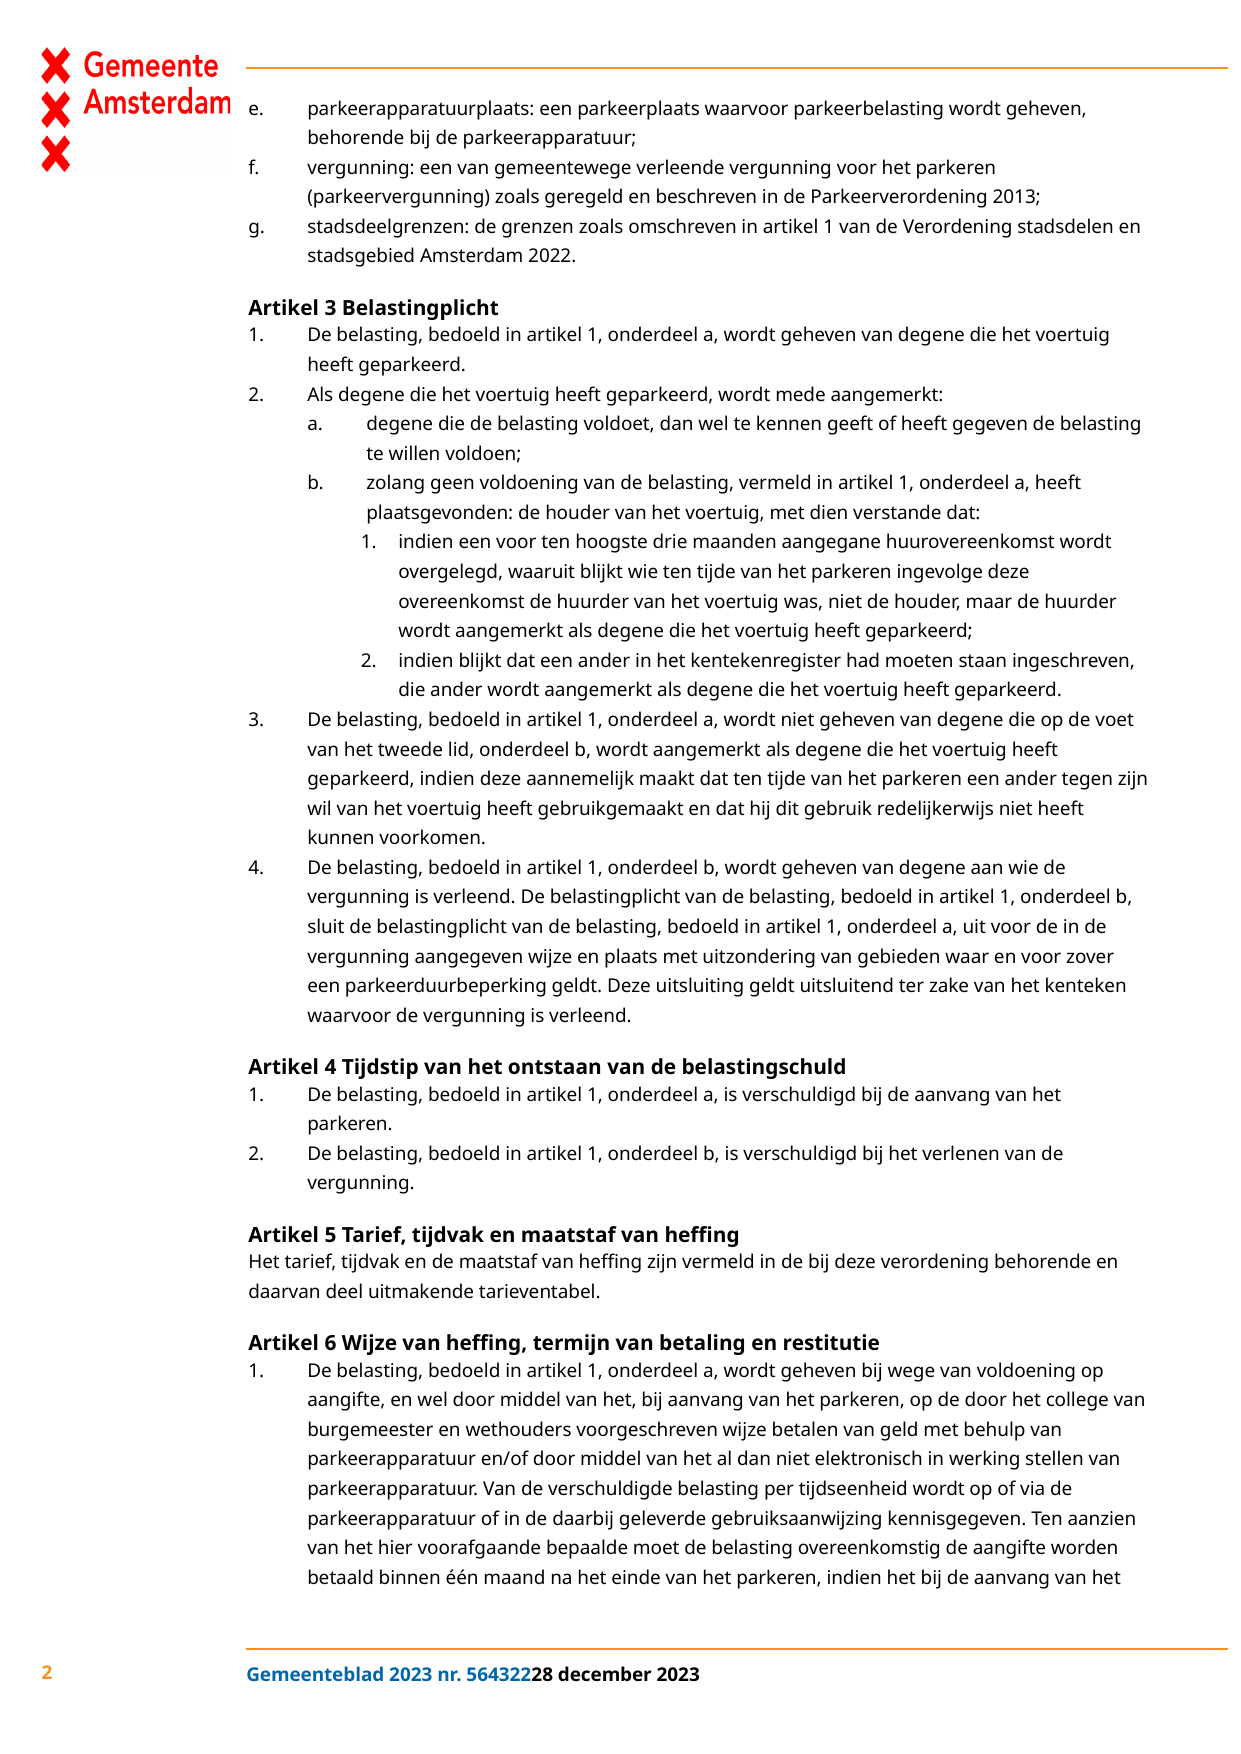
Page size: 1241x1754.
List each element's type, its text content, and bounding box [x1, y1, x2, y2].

list stadsdeelgrenzen: de grenzen zoals omschreven in artikel 1 van de Verordening stadsdelen en stadsgebied Amsterdam 2022. [248, 213, 1152, 268]
list degene die de belasting voldoet, dan wel te kennen geeft of heeft gegeven de belasting te willen voldoen; [307, 410, 1152, 466]
text Artikel 5 Tarief, tijdvak en maatstaf van heffing [248, 1220, 1152, 1248]
list De belasting, bedoeld in artikel 1, onderdeel a, wordt geheven bij wege van voldoening op aangifte, en wel door middel van het, bij aanvang van het parkeren, op de door het college van burgemeester en wethouders voorgeschreven wijze betalen van geld met behulp van parkeerapparatuur en/of door middel van het al dan niet elektronisch in werking stellen van parkeerapparatuur. Van de verschuldigde belasting per tijdseenheid wordt op of via de parkeerapparatuur of in de daarbij geleverde gebruiksaanwijzing kennisgegeven. Ten aanzien van het hier voorafgaande bepaalde moet de belasting overeenkomstig de aangifte worden betaald binnen één maand na het einde van het parkeren, indien het bij de aanvang van het [248, 1357, 1152, 1590]
picture [41, 47, 231, 172]
text Artikel 6 Wijze van heffing, termijn van betaling en restitutie [248, 1328, 1152, 1357]
text Artikel 4 Tijdstip van het ontstaan van de belastingschuld [248, 1052, 1152, 1081]
list De belasting, bedoeld in artikel 1, onderdeel b, is verschuldigd bij het verlenen van de vergunning. [248, 1140, 1152, 1195]
list indien blijkt dat een ander in het kentekenregister had moeten staan ingeschreven, die ander wordt aangemerkt als degene die het voertuig heeft geparkeerd. [361, 647, 1152, 702]
text Het tarief, tijdvak en de maatstaf van heffing zijn vermeld in de bij deze verordening behorende en daarvan deel uitmakende tarieventabel. [248, 1248, 1152, 1304]
list De belasting, bedoeld in artikel 1, onderdeel a, wordt niet geheven van degene die op de voet van het tweede lid, onderdeel b, wordt aangemerkt als degene die het voertuig heeft geparkeerd, indien deze aannemelijk maakt dat ten tijde van het parkeren een ander tegen zijn wil van het voertuig heeft gebruikgemaakt en dat hij dit gebruik redelijkerwijs niet heeft kunnen voorkomen. [248, 706, 1152, 850]
list parkeerapparatuurplaats: een parkeerplaats waarvoor parkeerbelasting wordt geheven, behorende bij de parkeerapparatuur; [248, 95, 1152, 150]
list De belasting, bedoeld in artikel 1, onderdeel a, is verschuldigd bij de aanvang van het parkeren. [248, 1081, 1152, 1136]
list vergunning: een van gemeentewege verleende vergunning voor het parkeren (parkeervergunning) zoals geregeld en beschreven in de Parkeerverordening 2013; [248, 154, 1152, 209]
list Als degene die het voertuig heeft geparkeerd, wordt mede aangemerkt: [248, 381, 1152, 406]
list indien een voor ten hoogste drie maanden aangegane huurovereenkomst wordt overgelegd, waaruit blijkt wie ten tijde van het parkeren ingevolge deze overeenkomst de huurder van het voertuig was, niet de houder, maar de huurder wordt aangemerkt als degene die het voertuig heeft geparkeerd; [361, 529, 1152, 643]
text Artikel 3 Belastingplicht [248, 293, 1152, 322]
list zolang geen voldoening van de belasting, vermeld in artikel 1, onderdeel a, heeft plaatsgevonden: de houder van het voertuig, met dien verstande dat: [307, 469, 1152, 525]
list De belasting, bedoeld in artikel 1, onderdeel b, wordt geheven van degene aan wie de vergunning is verleend. De belastingplicht van de belasting, bedoeld in artikel 1, onderdeel b, sluit de belastingplicht van de belasting, bedoeld in artikel 1, onderdeel a, uit voor de in de vergunning aangegeven wijze en plaats met uitzondering van gebieden waar en voor zover een parkeerduurbeperking geldt. Deze uitsluiting geldt uitsluitend ter zake van het kenteken waarvoor de vergunning is verleend. [248, 854, 1152, 1028]
list De belasting, bedoeld in artikel 1, onderdeel a, wordt geheven van degene die het voertuig heeft geparkeerd. [248, 322, 1152, 377]
